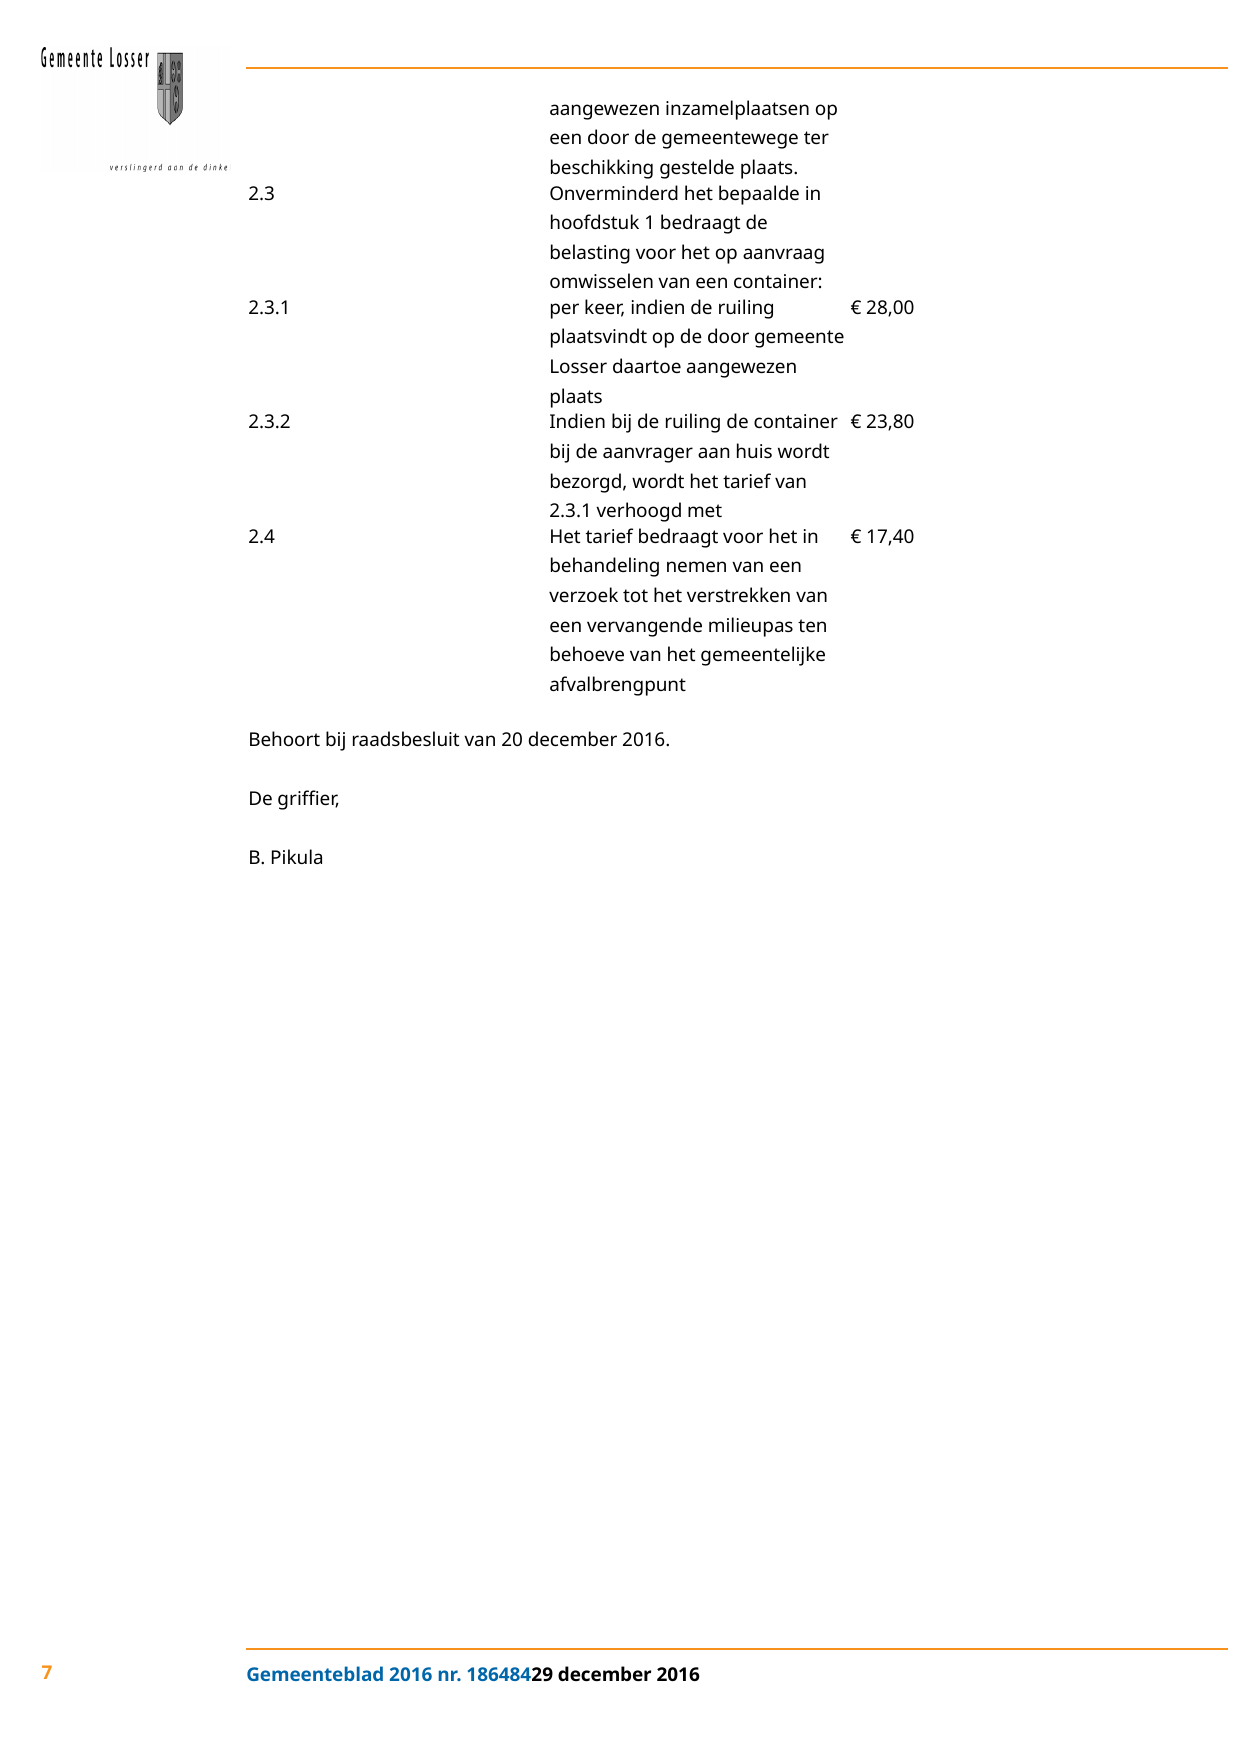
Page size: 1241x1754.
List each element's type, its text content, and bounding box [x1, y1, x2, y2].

table_cell [850, 95, 1152, 180]
text De griffier, [248, 785, 1152, 811]
text B. Pikula [248, 844, 1152, 870]
text Behoort bij raadsbesluit van 20 december 2016. [248, 726, 1152, 751]
table_cell Onverminderd het bepaalde in hoofdstuk 1 bedraagt de belasting voor het op aanvraag omwisselen van een container: [549, 180, 850, 294]
table_cell € 23,80 [850, 409, 1152, 523]
table_cell [248, 95, 549, 180]
table_cell € 28,00 [850, 294, 1152, 409]
table_cell 2.3 [248, 180, 549, 294]
table_cell 2.3.2 [248, 409, 549, 523]
table_cell per keer, indien de ruiling plaatsvindt op de door gemeente Losser daartoe aangewezen plaats [549, 294, 850, 409]
table_cell Indien bij de ruiling de container bij de aanvrager aan huis wordt bezorgd, wordt het tarief van 2.3.1 verhoogd met [549, 409, 850, 523]
table_cell [248, 697, 549, 722]
table_cell [549, 697, 850, 722]
table_cell aangewezen inzamelplaatsen op een door de gemeentewege ter beschikking gestelde plaats. [549, 95, 850, 180]
picture [41, 47, 231, 172]
table_cell € 17,40 [850, 523, 1152, 697]
table_cell 2.3.1 [248, 294, 549, 409]
table_cell Het tarief bedraagt voor het in behandeling nemen van een verzoek tot het verstrekken van een vervangende milieupas ten behoeve van het gemeentelijke afvalbrengpunt [549, 523, 850, 697]
table_cell [850, 180, 1152, 294]
table_cell 2.4 [248, 523, 549, 697]
table_cell [850, 697, 1152, 722]
